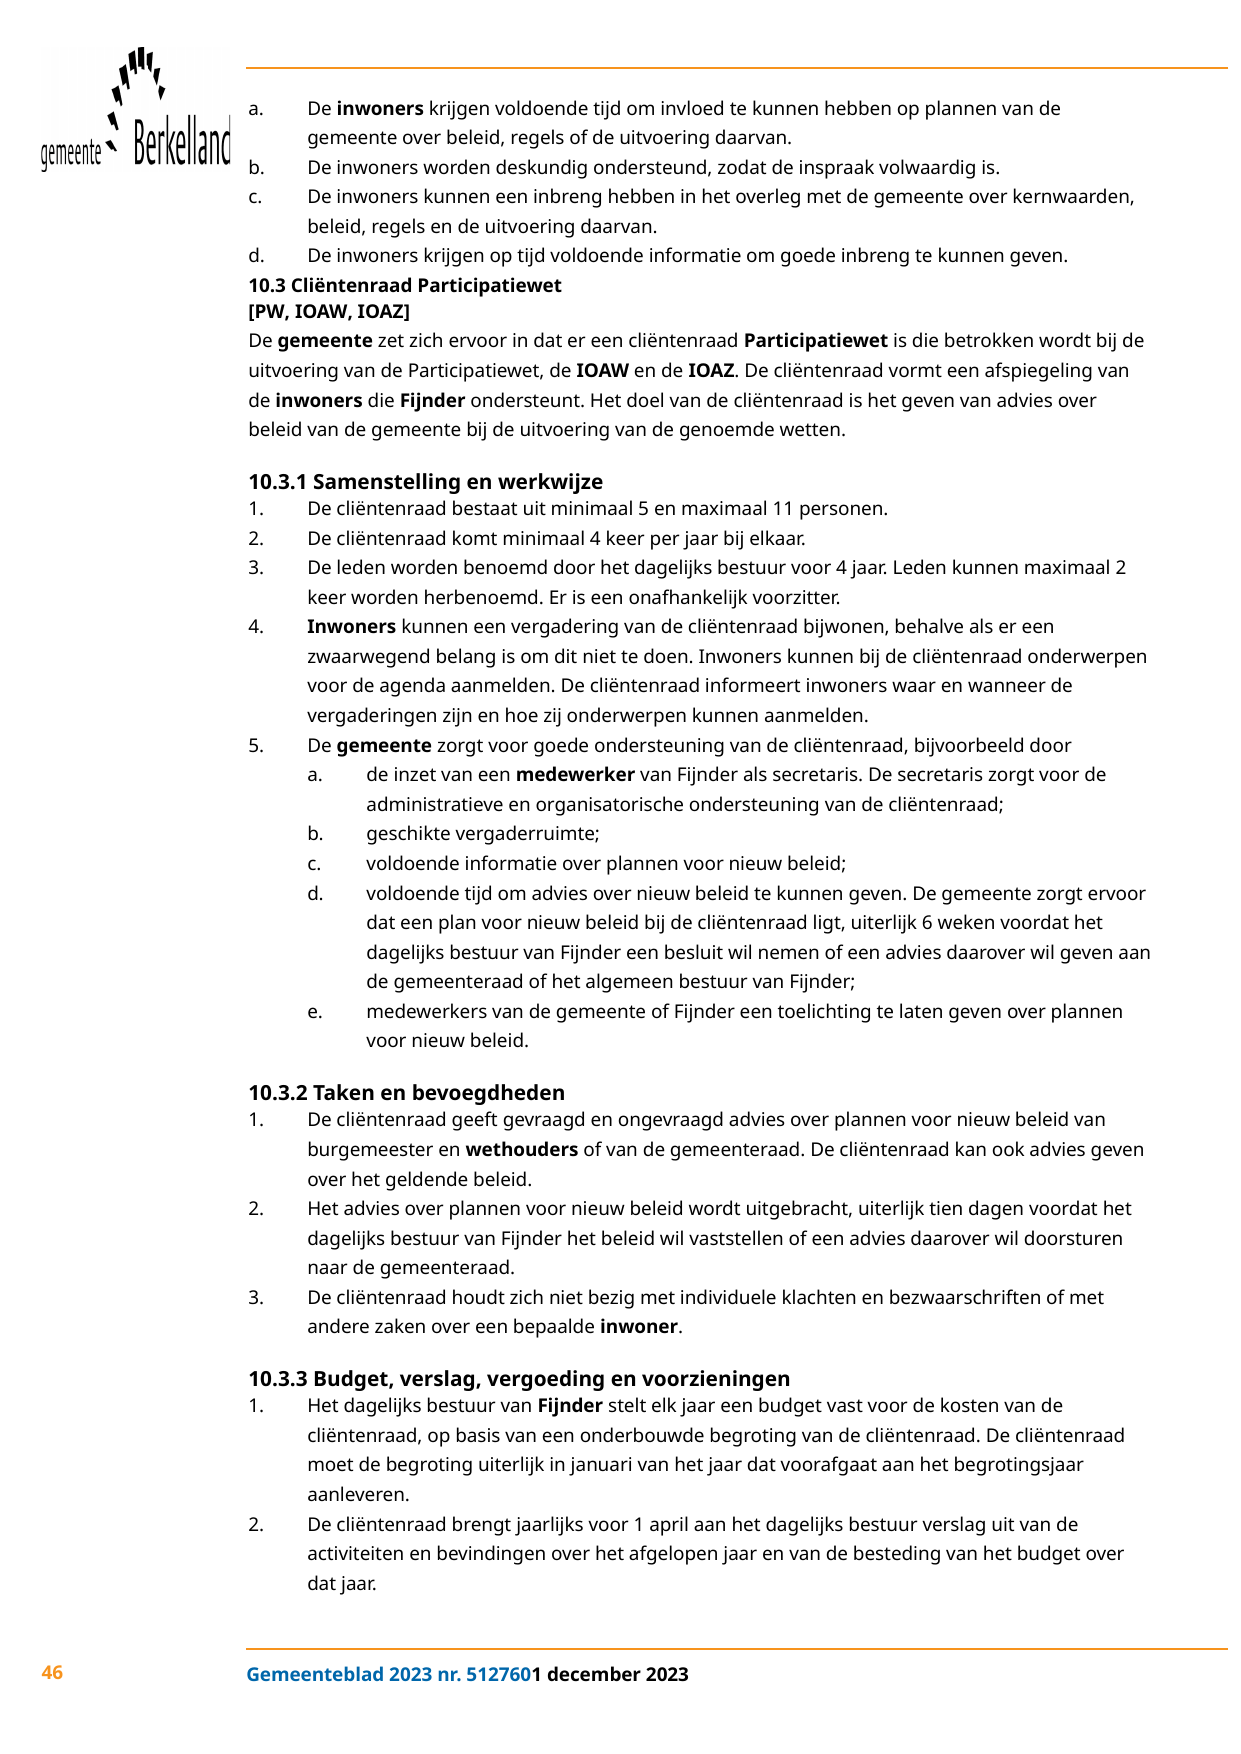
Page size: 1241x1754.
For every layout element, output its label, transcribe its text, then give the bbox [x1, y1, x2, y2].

text De gemeente zet zich ervoor in dat er een cliëntenraad Participatiewet is die betrokken wordt bij de uitvoering van de Participatiewet, de IOAW en de IOAZ. De cliëntenraad vormt een afspiegeling van de inwoners die Fijnder ondersteunt. Het doel van de cliëntenraad is het geven van advies over beleid van de gemeente bij de uitvoering van de genoemde wetten. [248, 328, 1152, 442]
list De cliëntenraad bestaat uit minimaal 5 en maximaal 11 personen. [248, 495, 1152, 521]
list medewerkers van de gemeente of Fijnder een toelichting te laten geven over plannen voor nieuw beleid. [307, 998, 1152, 1053]
list De inwoners krijgen op tijd voldoende informatie om goede inbreng te kunnen geven. [248, 243, 1152, 268]
list De cliëntenraad brengt jaarlijks voor 1 april aan het dagelijks bestuur verslag uit van de activiteiten en bevindingen over het afgelopen jaar en van de besteding van het budget over dat jaar. [248, 1511, 1152, 1596]
list Het dagelijks bestuur van Fijnder stelt elk jaar een budget vast voor de kosten van de cliëntenraad, op basis van een onderbouwde begroting van de cliëntenraad. De cliëntenraad moet de begroting uiterlijk in januari van het jaar dat voorafgaat aan het begrotingsjaar aanleveren. [248, 1392, 1152, 1507]
list De inwoners krijgen voldoende tijd om invloed te kunnen hebben op plannen van de gemeente over beleid, regels of de uitvoering daarvan. [248, 95, 1152, 150]
list geschikte vergaderruimte; [307, 821, 1152, 846]
text 10.3.3 Budget, verslag, vergoeding en voorzieningen [248, 1364, 1152, 1392]
list Inwoners kunnen een vergadering van de cliëntenraad bijwonen, behalve als er een zwaarwegend belang is om dit niet te doen. Inwoners kunnen bij de cliëntenraad onderwerpen voor de agenda aanmelden. De cliëntenraad informeert inwoners waar en wanneer de vergaderingen zijn en hoe zij onderwerpen kunnen aanmelden. [248, 613, 1152, 728]
text 10.3.1 Samenstelling en werkwijze [248, 467, 1152, 495]
list de inzet van een medewerker van Fijnder als secretaris. De secretaris zorgt voor de administratieve en organisatorische ondersteuning van de cliëntenraad; [307, 761, 1152, 817]
list voldoende informatie over plannen voor nieuw beleid; [307, 850, 1152, 876]
list De leden worden benoemd door het dagelijks bestuur voor 4 jaar. Leden kunnen maximaal 2 keer worden herbenoemd. Er is een onafhankelijk voorzitter. [248, 554, 1152, 610]
text 10.3.2 Taken en bevoegdheden [248, 1078, 1152, 1107]
list De inwoners kunnen een inbreng hebben in het overleg met de gemeente over kernwaarden, beleid, regels en de uitvoering daarvan. [248, 183, 1152, 239]
text 10.3 Cliëntenraad Participatiewet [248, 272, 1152, 298]
list De inwoners worden deskundig ondersteund, zodat de inspraak volwaardig is. [248, 154, 1152, 180]
list Het advies over plannen voor nieuw beleid wordt uitgebracht, uiterlijk tien dagen voordat het dagelijks bestuur van Fijnder het beleid wil vaststellen of een advies daarover wil doorsturen naar de gemeenteraad. [248, 1195, 1152, 1280]
list voldoende tijd om advies over nieuw beleid te kunnen geven. De gemeente zorgt ervoor dat een plan voor nieuw beleid bij de cliëntenraad ligt, uiterlijk 6 weken voordat het dagelijks bestuur van Fijnder een besluit wil nemen of een advies daarover wil geven aan de gemeenteraad of het algemeen bestuur van Fijnder; [307, 880, 1152, 994]
text [PW, IOAW, IOAZ] [248, 298, 1152, 324]
list De cliëntenraad geeft gevraagd en ongevraagd advies over plannen voor nieuw beleid van burgemeester en wethouders of van de gemeenteraad. De cliëntenraad kan ook advies geven over het geldende beleid. [248, 1107, 1152, 1191]
list De gemeente zorgt voor goede ondersteuning van de cliëntenraad, bijvoorbeeld door [248, 732, 1152, 758]
list De cliëntenraad houdt zich niet bezig met individuele klachten en bezwaarschriften of met andere zaken over een bepaalde inwoner. [248, 1284, 1152, 1339]
list De cliëntenraad komt minimaal 4 keer per jaar bij elkaar. [248, 525, 1152, 551]
picture [41, 47, 231, 172]
